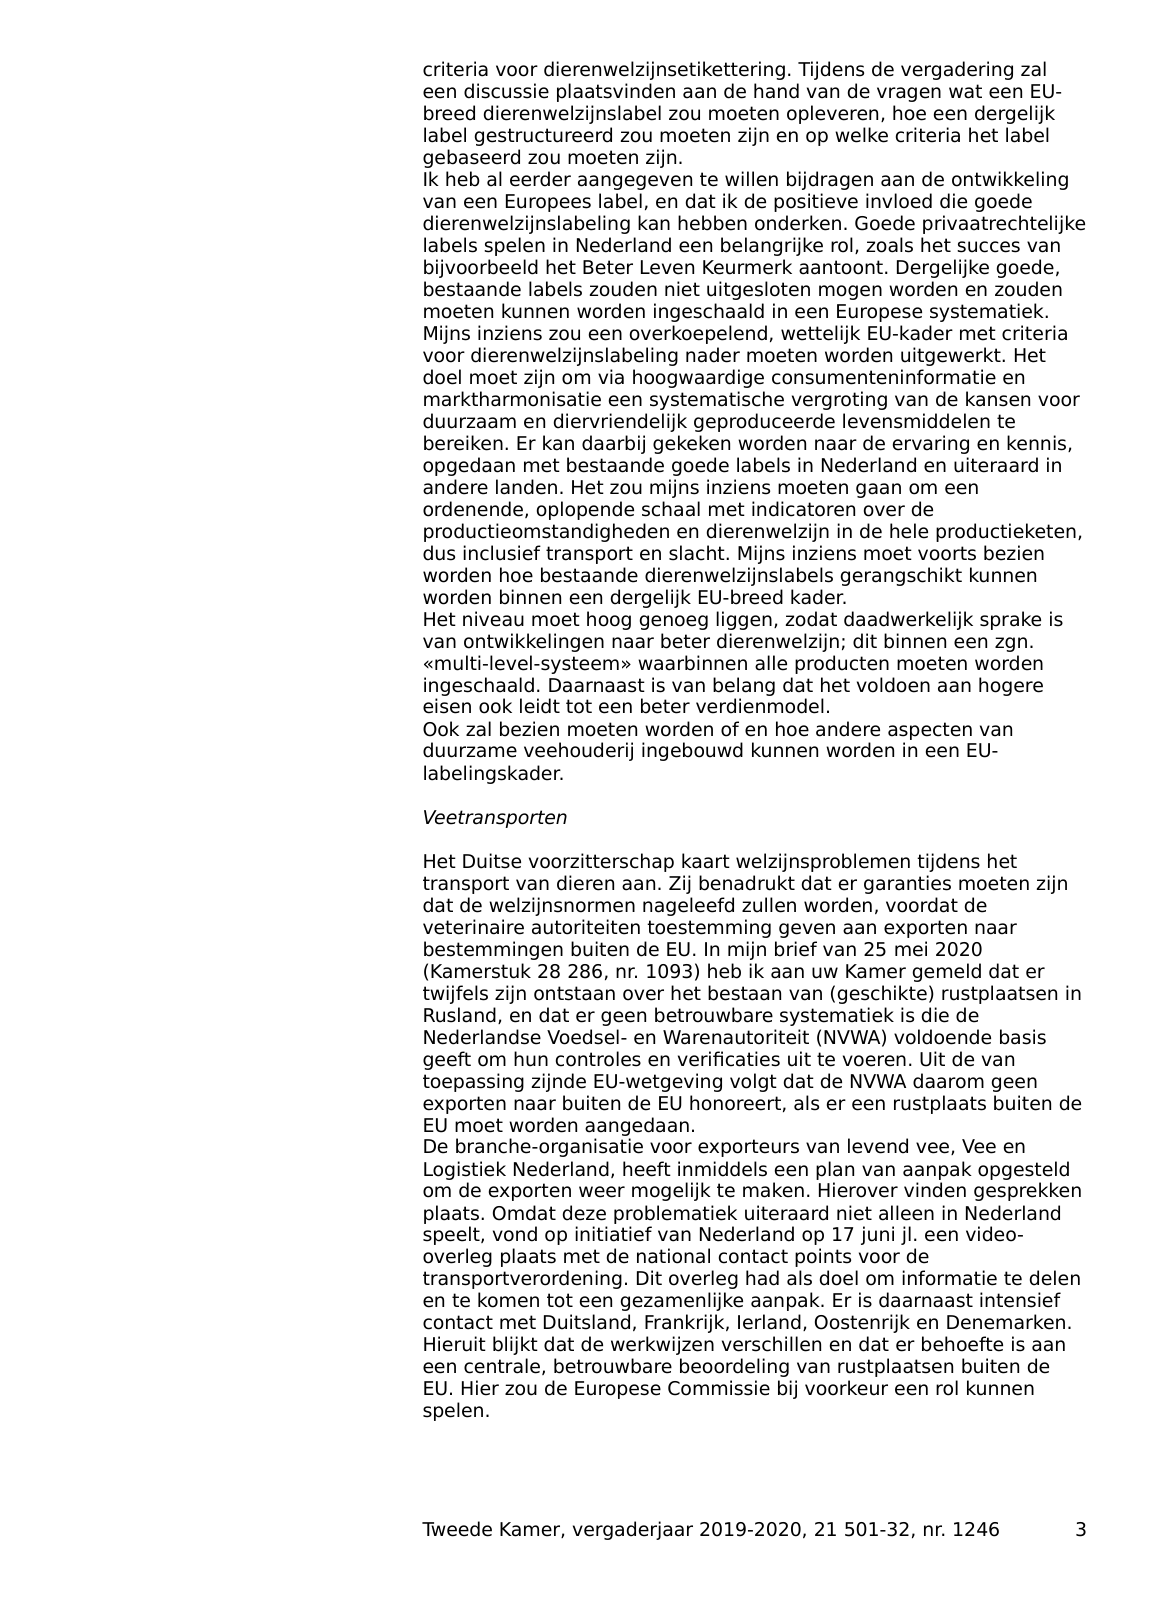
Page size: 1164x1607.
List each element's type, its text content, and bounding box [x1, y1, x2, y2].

text Ook zal bezien moeten worden of en hoe andere aspecten van duurzame veehouderij ingebouwd kunnen worden in een EU-labelingskader. [422, 718, 1087, 784]
text Mijns inziens zou een overkoepelend, wettelijk EU-kader met criteria voor dierenwelzijnslabeling nader moeten worden uitgewerkt. Het doel moet zijn om via hoogwaardige consumenteninformatie en marktharmonisatie een systematische vergroting van de kansen voor duurzaam en diervriendelijk geproduceerde levensmiddelen te bereiken. Er kan daarbij gekeken worden naar de ervaring en kennis, opgedaan met bestaande goede labels in Nederland en uiteraard in andere landen. Het zou mijns inziens moeten gaan om een ordenende, oplopende schaal met indicatoren over de productieomstandigheden en dierenwelzijn in de hele productieketen, dus inclusief transport en slacht. Mijns inziens moet voorts bezien worden hoe bestaande dierenwelzijnslabels gerangschikt kunnen worden binnen een dergelijk EU-breed kader. [422, 323, 1087, 608]
text Het niveau moet hoog genoeg liggen, zodat daadwerkelijk sprake is van ontwikkelingen naar beter dierenwelzijn; dit binnen een zgn. «multi-level-systeem» waarbinnen alle producten moeten worden ingeschaald. Daarnaast is van belang dat het voldoen aan hogere eisen ook leidt tot een beter verdienmodel. [422, 608, 1087, 718]
text De branche-organisatie voor exporteurs van levend vee, Vee en Logistiek Nederland, heeft inmiddels een plan van aanpak opgesteld om de exporten weer mogelijk te maken. Hierover vinden gesprekken plaats. Omdat deze problematiek uiteraard niet alleen in Nederland speelt, vond op initiatief van Nederland op 17 juni jl. een video-overleg plaats met de national contact points voor de transportverordening. Dit overleg had als doel om informatie te delen en te komen tot een gezamenlijke aanpak. Er is daarnaast intensief contact met Duitsland, Frankrijk, Ierland, Oostenrijk en Denemarken. Hieruit blijkt dat de werkwijzen verschillen en dat er behoefte is aan een centrale, betrouwbare beoordeling van rustplaatsen buiten de EU. Hier zou de Europese Commissie bij voorkeur een rol kunnen spelen. [422, 1136, 1087, 1422]
text criteria voor dierenwelzijnsetikettering. Tijdens de vergadering zal een discussie plaatsvinden aan de hand van de vragen wat een EU-breed dierenwelzijnslabel zou moeten opleveren, hoe een dergelijk label gestructureerd zou moeten zijn en op welke criteria het label gebaseerd zou moeten zijn. [422, 59, 1087, 169]
text Het Duitse voorzitterschap kaart welzijnsproblemen tijdens het transport van dieren aan. Zij benadrukt dat er garanties moeten zijn dat de welzijnsnormen nageleefd zullen worden, voordat de veterinaire autoriteiten toestemming geven aan exporten naar bestemmingen buiten de EU. In mijn brief van 25 mei 2020 (Kamerstuk 28 286, nr. 1093) heb ik aan uw Kamer gemeld dat er twijfels zijn ontstaan over het bestaan van (geschikte) rustplaatsen in Rusland, en dat er geen betrouwbare systematiek is die de Nederlandse Voedsel- en Warenautoriteit (NVWA) voldoende basis geeft om hun controles en verificaties uit te voeren. Uit de van toepassing zijnde EU-wetgeving volgt dat de NVWA daarom geen exporten naar buiten de EU honoreert, als er een rustplaats buiten de EU moet worden aangedaan. [422, 851, 1087, 1136]
text Ik heb al eerder aangegeven te willen bijdragen aan de ontwikkeling van een Europees label, en dat ik de positieve invloed die goede dierenwelzijnslabeling kan hebben onderken. Goede privaatrechtelijke labels spelen in Nederland een belangrijke rol, zoals het succes van bijvoorbeeld het Beter Leven Keurmerk aantoont. Dergelijke goede, bestaande labels zouden niet uitgesloten mogen worden en zouden moeten kunnen worden ingeschaald in een Europese systematiek. [422, 169, 1087, 323]
subtitle Veetransporten [422, 807, 1087, 828]
